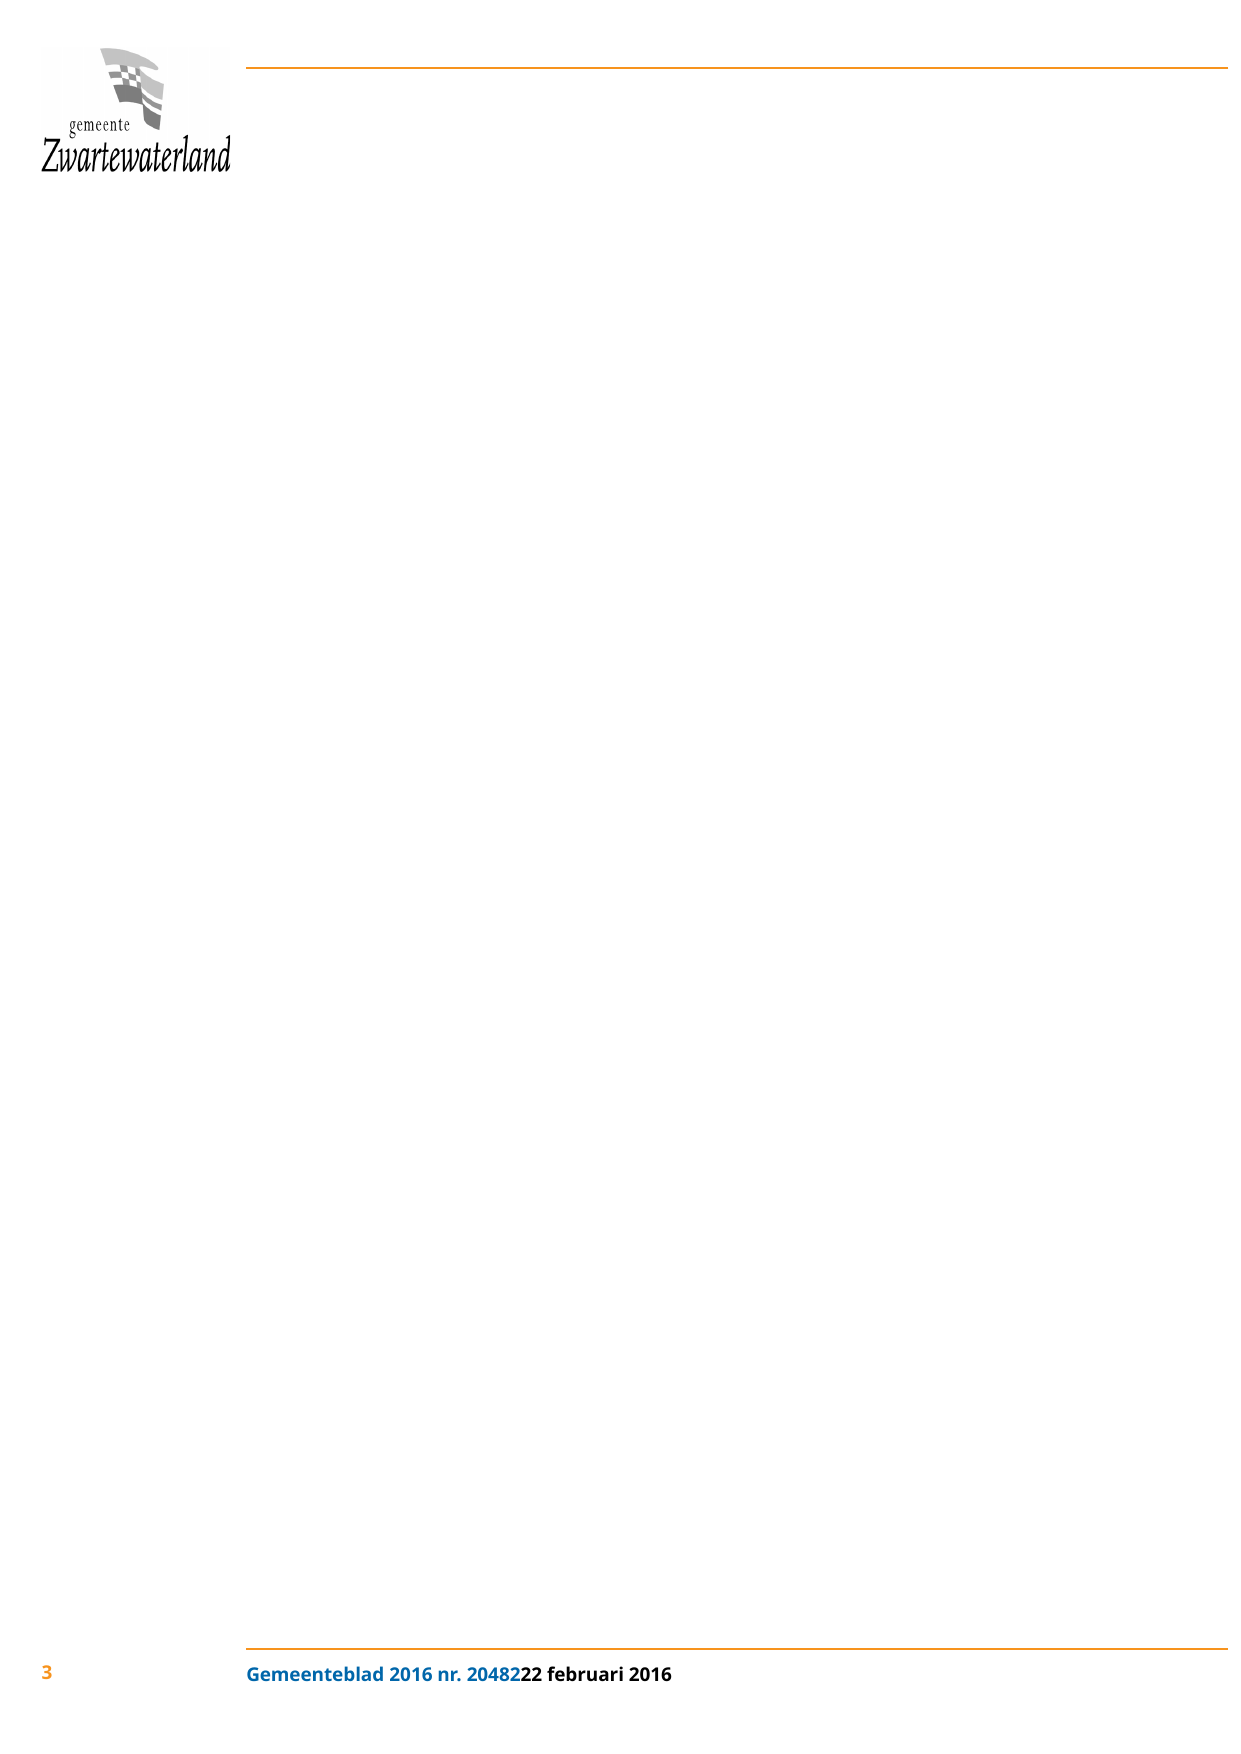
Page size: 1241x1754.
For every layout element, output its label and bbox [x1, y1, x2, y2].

picture [41, 47, 231, 172]
